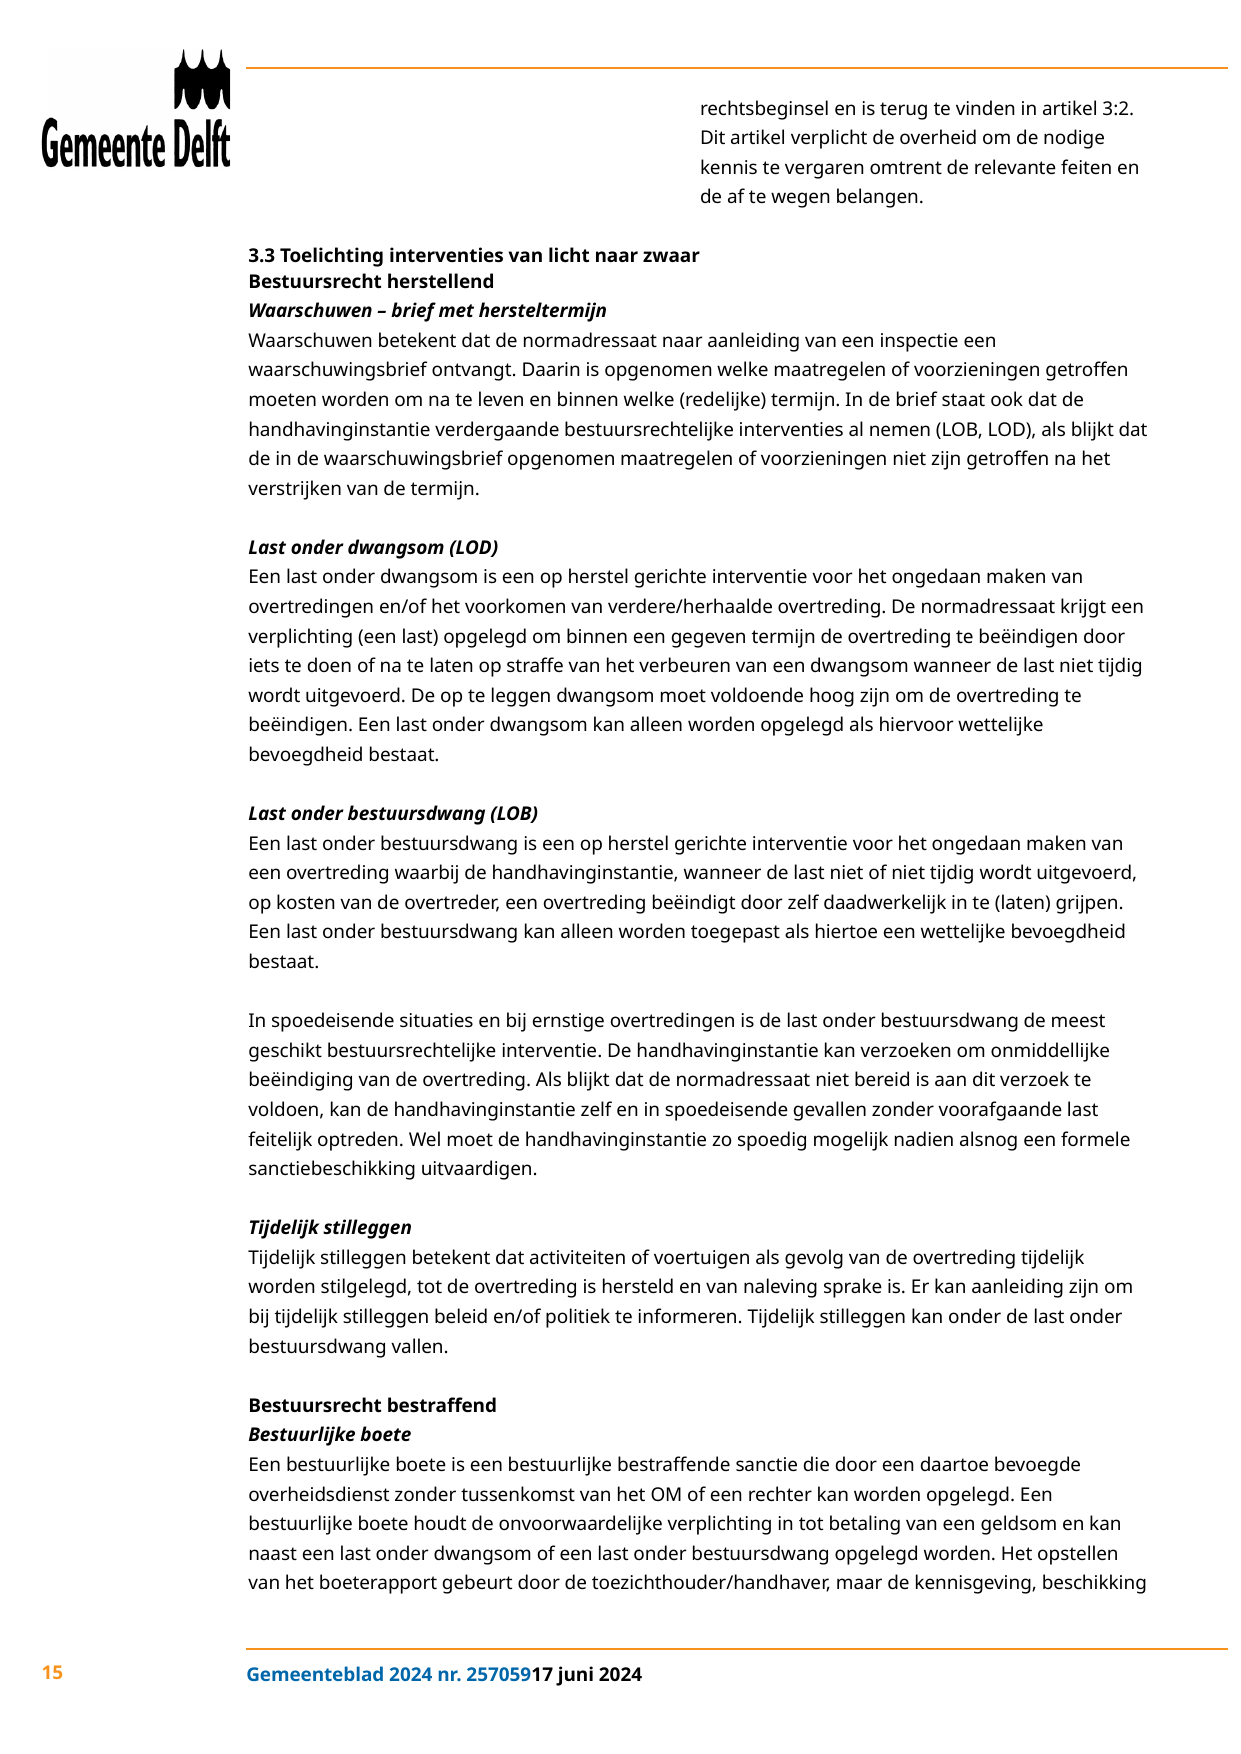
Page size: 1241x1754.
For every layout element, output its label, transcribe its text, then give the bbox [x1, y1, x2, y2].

text Last onder bestuursdwang (LOB) [248, 800, 1152, 826]
text Tijdelijk stilleggen betekent dat activiteiten of voertuigen als gevolg van de overtreding tijdelijk worden stilgelegd, tot de overtreding is hersteld en van naleving sprake is. Er kan aanleiding zijn om bij tijdelijk stilleggen beleid en/of politiek te informeren. Tijdelijk stilleggen kan onder de last onder bestuursdwang vallen. [248, 1244, 1152, 1358]
text Waarschuwen – brief met hersteltermijn [248, 297, 1152, 323]
picture [41, 47, 231, 172]
text 3.3 Toelichting interventies van licht naar zwaar [248, 242, 1152, 268]
table_cell [248, 95, 700, 209]
text Bestuursrecht herstellend [248, 268, 1152, 293]
text Bestuurlijke boete [248, 1422, 1152, 1447]
text Bestuursrecht bestraffend [248, 1392, 1152, 1418]
table_cell rechtsbeginsel en is terug te vinden in artikel 3:2. Dit artikel verplicht de overheid om de nodige kennis te vergaren omtrent de relevante feiten en de af te wegen belangen. [700, 95, 1152, 209]
text Waarschuwen betekent dat de normadressaat naar aanleiding van een inspectie een waarschuwingsbrief ontvangt. Daarin is opgenomen welke maatregelen of voorzieningen getroffen moeten worden om na te leven en binnen welke (redelijke) termijn. In de brief staat ook dat de handhavinginstantie verdergaande bestuursrechtelijke interventies al nemen (LOB, LOD), als blijkt dat de in de waarschuwingsbrief opgenomen maatregelen of voorzieningen niet zijn getroffen na het verstrijken van de termijn. [248, 327, 1152, 501]
text Een bestuurlijke boete is een bestuurlijke bestraffende sanctie die door een daartoe bevoegde overheidsdienst zonder tussenkomst van het OM of een rechter kan worden opgelegd. Een bestuurlijke boete houdt de onvoorwaardelijke verplichting in tot betaling van een geldsom en kan naast een last onder dwangsom of een last onder bestuursdwang opgelegd worden. Het opstellen van het boeterapport gebeurt door de toezichthouder/handhaver, maar de kennisgeving, beschikking [248, 1451, 1152, 1595]
text Een last onder bestuursdwang is een op herstel gerichte interventie voor het ongedaan maken van een overtreding waarbij de handhavinginstantie, wanneer de last niet of niet tijdig wordt uitgevoerd, op kosten van de overtreder, een overtreding beëindigt door zelf daadwerkelijk in te (laten) grijpen. Een last onder bestuursdwang kan alleen worden toegepast als hiertoe een wettelijke bevoegdheid bestaat. [248, 830, 1152, 974]
text Last onder dwangsom (LOD) [248, 534, 1152, 560]
text Tijdelijk stilleggen [248, 1214, 1152, 1240]
text Een last onder dwangsom is een op herstel gerichte interventie voor het ongedaan maken van overtredingen en/of het voorkomen van verdere/herhaalde overtreding. De normadressaat krijgt een verplichting (een last) opgelegd om binnen een gegeven termijn de overtreding te beëindigen door iets te doen of na te laten op straffe van het verbeuren van een dwangsom wanneer de last niet tijdig wordt uitgevoerd. De op te leggen dwangsom moet voldoende hoog zijn om de overtreding te beëindigen. Een last onder dwangsom kan alleen worden opgelegd als hiervoor wettelijke bevoegdheid bestaat. [248, 564, 1152, 767]
text In spoedeisende situaties en bij ernstige overtredingen is de last onder bestuursdwang de meest geschikt bestuursrechtelijke interventie. De handhavinginstantie kan verzoeken om onmiddellijke beëindiging van de overtreding. Als blijkt dat de normadressaat niet bereid is aan dit verzoek te voldoen, kan de handhavinginstantie zelf en in spoedeisende gevallen zonder voorafgaande last feitelijk optreden. Wel moet de handhavinginstantie zo spoedig mogelijk nadien alsnog een formele sanctiebeschikking uitvaardigen. [248, 1007, 1152, 1181]
